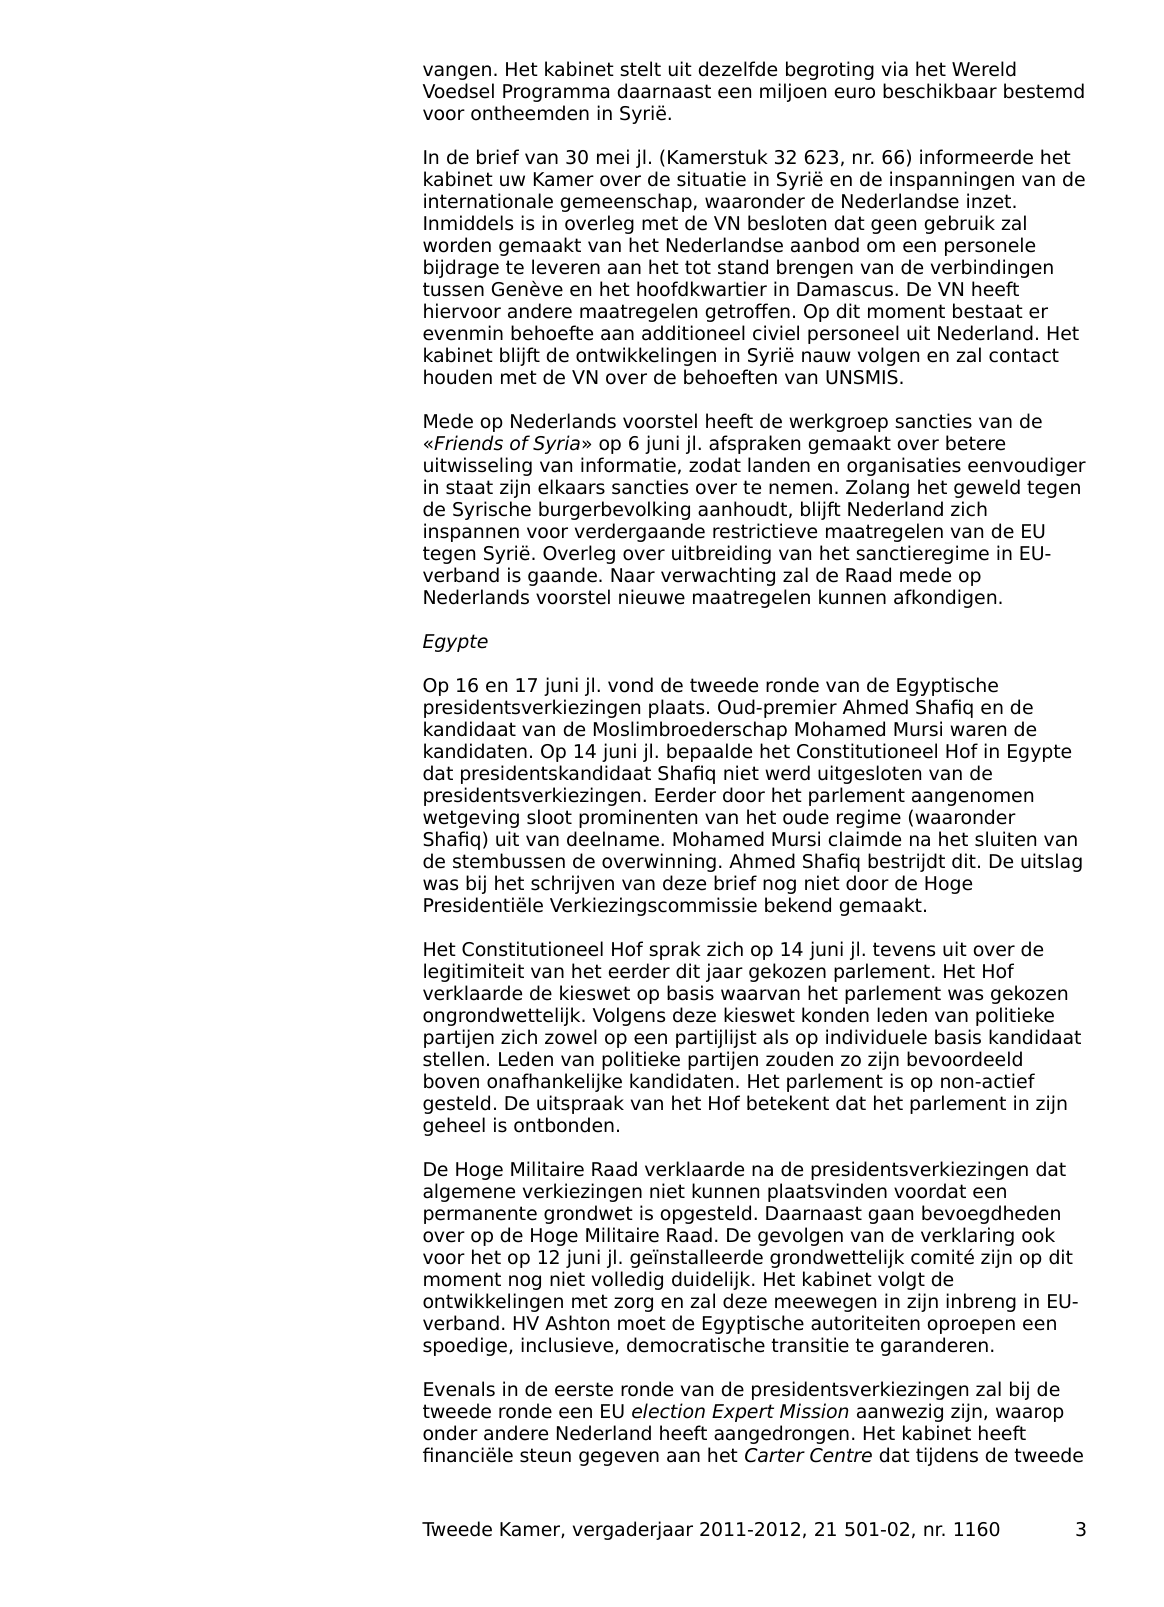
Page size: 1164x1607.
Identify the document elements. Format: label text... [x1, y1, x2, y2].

text Het Constitutioneel Hof sprak zich op 14 juni jl. tevens uit over de legitimiteit van het eerder dit jaar gekozen parlement. Het Hof verklaarde de kieswet op basis waarvan het parlement was gekozen ongrondwettelijk. Volgens deze kieswet konden leden van politieke partijen zich zowel op een partijlijst als op individuele basis kandidaat stellen. Leden van politieke partijen zouden zo zijn bevoordeeld boven onafhankelijke kandidaten. Het parlement is op non-actief gesteld. De uitspraak van het Hof betekent dat het parlement in zijn geheel is ontbonden. [422, 939, 1087, 1137]
text De Hoge Militaire Raad verklaarde na de presidentsverkiezingen dat algemene verkiezingen niet kunnen plaatsvinden voordat een permanente grondwet is opgesteld. Daarnaast gaan bevoegdheden over op de Hoge Militaire Raad. De gevolgen van de verklaring ook voor het op 12 juni jl. geïnstalleerde grondwettelijk comité zijn op dit moment nog niet volledig duidelijk. Het kabinet volgt de ontwikkelingen met zorg en zal deze meewegen in zijn inbreng in EU-verband. HV Ashton moet de Egyptische autoriteiten oproepen een spoedige, inclusieve, democratische transitie te garanderen. [422, 1159, 1087, 1357]
text Mede op Nederlands voorstel heeft de werkgroep sancties van de «Friends of Syria» op 6 juni jl. afspraken gemaakt over betere uitwisseling van informatie, zodat landen en organisaties eenvoudiger in staat zijn elkaars sancties over te nemen. Zolang het geweld tegen de Syrische burgerbevolking aanhoudt, blijft Nederland zich inspannen voor verdergaande restrictieve maatregelen van de EU tegen Syrië. Overleg over uitbreiding van het sanctieregime in EU-verband is gaande. Naar verwachting zal de Raad mede op Nederlands voorstel nieuwe maatregelen kunnen afkondigen. [422, 411, 1087, 609]
text vangen. Het kabinet stelt uit dezelfde begroting via het Wereld Voedsel Programma daarnaast een miljoen euro beschikbaar bestemd voor ontheemden in Syrië. [422, 59, 1087, 125]
text Evenals in de eerste ronde van de presidentsverkiezingen zal bij de tweede ronde een EU election Expert Mission aanwezig zijn, waarop onder andere Nederland heeft aangedrongen. Het kabinet heeft financiële steun gegeven aan het Carter Centre dat tijdens de tweede [422, 1379, 1087, 1467]
text In de brief van 30 mei jl. (Kamerstuk 32 623, nr. 66) informeerde het kabinet uw Kamer over de situatie in Syrië en de inspanningen van de internationale gemeenschap, waaronder de Nederlandse inzet. Inmiddels is in overleg met de VN besloten dat geen gebruik zal worden gemaakt van het Nederlandse aanbod om een personele bijdrage te leveren aan het tot stand brengen van de verbindingen tussen Genève en het hoofdkwartier in Damascus. De VN heeft hiervoor andere maatregelen getroffen. Op dit moment bestaat er evenmin behoefte aan additioneel civiel personeel uit Nederland. Het kabinet blijft de ontwikkelingen in Syrië nauw volgen en zal contact houden met de VN over de behoeften van UNSMIS. [422, 147, 1087, 389]
subtitle Egypte [422, 631, 1087, 653]
text Op 16 en 17 juni jl. vond de tweede ronde van de Egyptische presidentsverkiezingen plaats. Oud-premier Ahmed Shafiq en de kandidaat van de Moslimbroederschap Mohamed Mursi waren de kandidaten. Op 14 juni jl. bepaalde het Constitutioneel Hof in Egypte dat presidentskandidaat Shafiq niet werd uitgesloten van de presidentsverkiezingen. Eerder door het parlement aangenomen wetgeving sloot prominenten van het oude regime (waaronder Shafiq) uit van deelname. Mohamed Mursi claimde na het sluiten van de stembussen de overwinning. Ahmed Shafiq bestrijdt dit. De uitslag was bij het schrijven van deze brief nog niet door de Hoge Presidentiële Verkiezingscommissie bekend gemaakt. [422, 675, 1087, 917]
